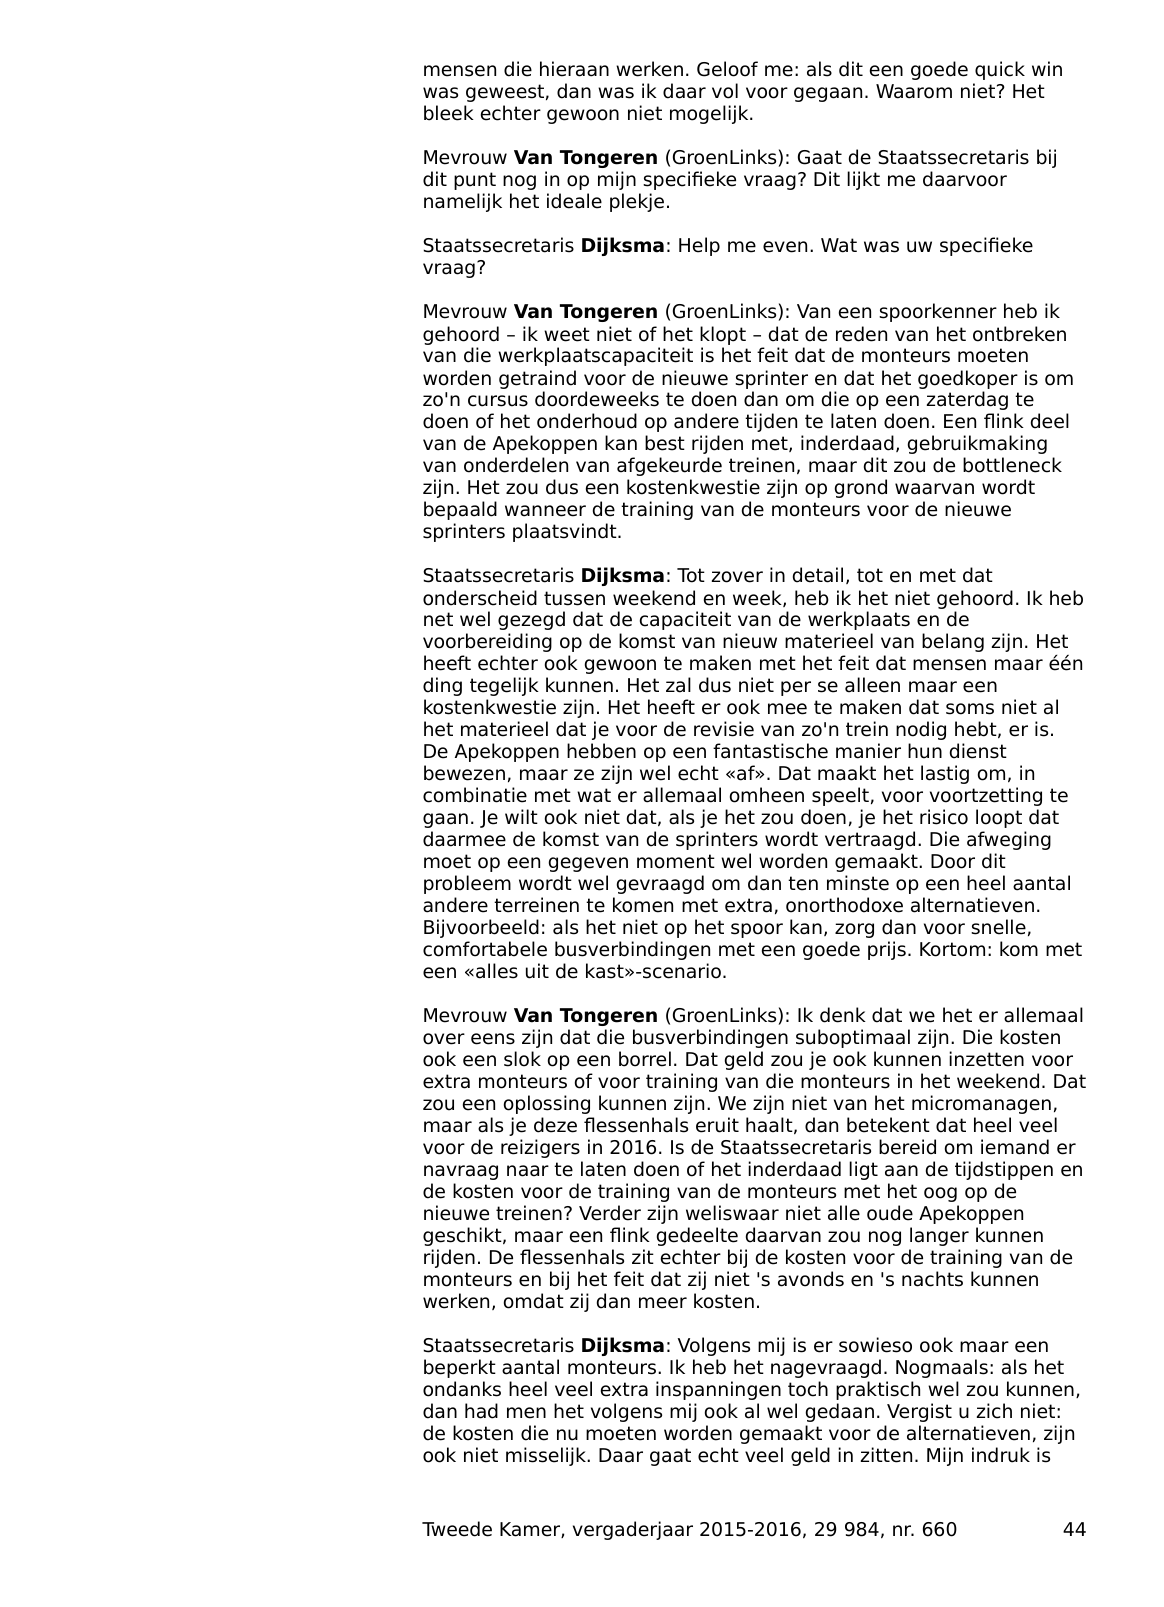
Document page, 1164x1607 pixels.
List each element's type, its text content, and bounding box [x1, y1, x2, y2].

text Mevrouw Van Tongeren (GroenLinks): Van een spoorkenner heb ik gehoord – ik weet niet of het klopt – dat de reden van het ontbreken van die werkplaatscapaciteit is het feit dat de monteurs moeten worden getraind voor de nieuwe sprinter en dat het goedkoper is om zo'n cursus doordeweeks te doen dan om die op een zaterdag te doen of het onderhoud op andere tijden te laten doen. Een flink deel van de Apekoppen kan best rijden met, inderdaad, gebruikmaking van onderdelen van afgekeurde treinen, maar dit zou de bottleneck zijn. Het zou dus een kostenkwestie zijn op grond waarvan wordt bepaald wanneer de training van de monteurs voor de nieuwe sprinters plaatsvindt. [422, 301, 1087, 543]
text Mevrouw Van Tongeren (GroenLinks): Gaat de Staatssecretaris bij dit punt nog in op mijn specifieke vraag? Dit lijkt me daarvoor namelijk het ideale plekje. [422, 147, 1087, 213]
text Mevrouw Van Tongeren (GroenLinks): Ik denk dat we het er allemaal over eens zijn dat die busverbindingen suboptimaal zijn. Die kosten ook een slok op een borrel. Dat geld zou je ook kunnen inzetten voor extra monteurs of voor training van die monteurs in het weekend. Dat zou een oplossing kunnen zijn. We zijn niet van het micromanagen, maar als je deze flessenhals eruit haalt, dan betekent dat heel veel voor de reizigers in 2016. Is de Staatssecretaris bereid om iemand er navraag naar te laten doen of het inderdaad ligt aan de tijdstippen en de kosten voor de training van de monteurs met het oog op de nieuwe treinen? Verder zijn weliswaar niet alle oude Apekoppen geschikt, maar een flink gedeelte daarvan zou nog langer kunnen rijden. De flessenhals zit echter bij de kosten voor de training van de monteurs en bij het feit dat zij niet 's avonds en 's nachts kunnen werken, omdat zij dan meer kosten. [422, 1005, 1087, 1313]
text Staatssecretaris Dijksma: Help me even. Wat was uw specifieke vraag? [422, 235, 1087, 279]
text Staatssecretaris Dijksma: Volgens mij is er sowieso ook maar een beperkt aantal monteurs. Ik heb het nagevraagd. Nogmaals: als het ondanks heel veel extra inspanningen toch praktisch wel zou kunnen, dan had men het volgens mij ook al wel gedaan. Vergist u zich niet: de kosten die nu moeten worden gemaakt voor de alternatieven, zijn ook niet misselijk. Daar gaat echt veel geld in zitten. Mijn indruk is [422, 1335, 1087, 1467]
text mensen die hieraan werken. Geloof me: als dit een goede quick win was geweest, dan was ik daar vol voor gegaan. Waarom niet? Het bleek echter gewoon niet mogelijk. [422, 59, 1087, 125]
text Staatssecretaris Dijksma: Tot zover in detail, tot en met dat onderscheid tussen weekend en week, heb ik het niet gehoord. Ik heb net wel gezegd dat de capaciteit van de werkplaats en de voorbereiding op de komst van nieuw materieel van belang zijn. Het heeft echter ook gewoon te maken met het feit dat mensen maar één ding tegelijk kunnen. Het zal dus niet per se alleen maar een kostenkwestie zijn. Het heeft er ook mee te maken dat soms niet al het materieel dat je voor de revisie van zo'n trein nodig hebt, er is. De Apekoppen hebben op een fantastische manier hun dienst bewezen, maar ze zijn wel echt «af». Dat maakt het lastig om, in combinatie met wat er allemaal omheen speelt, voor voortzetting te gaan. Je wilt ook niet dat, als je het zou doen, je het risico loopt dat daarmee de komst van de sprinters wordt vertraagd. Die afweging moet op een gegeven moment wel worden gemaakt. Door dit probleem wordt wel gevraagd om dan ten minste op een heel aantal andere terreinen te komen met extra, onorthodoxe alternatieven. Bijvoorbeeld: als het niet op het spoor kan, zorg dan voor snelle, comfortabele busverbindingen met een goede prijs. Kortom: kom met een «alles uit de kast»-scenario. [422, 565, 1087, 983]
